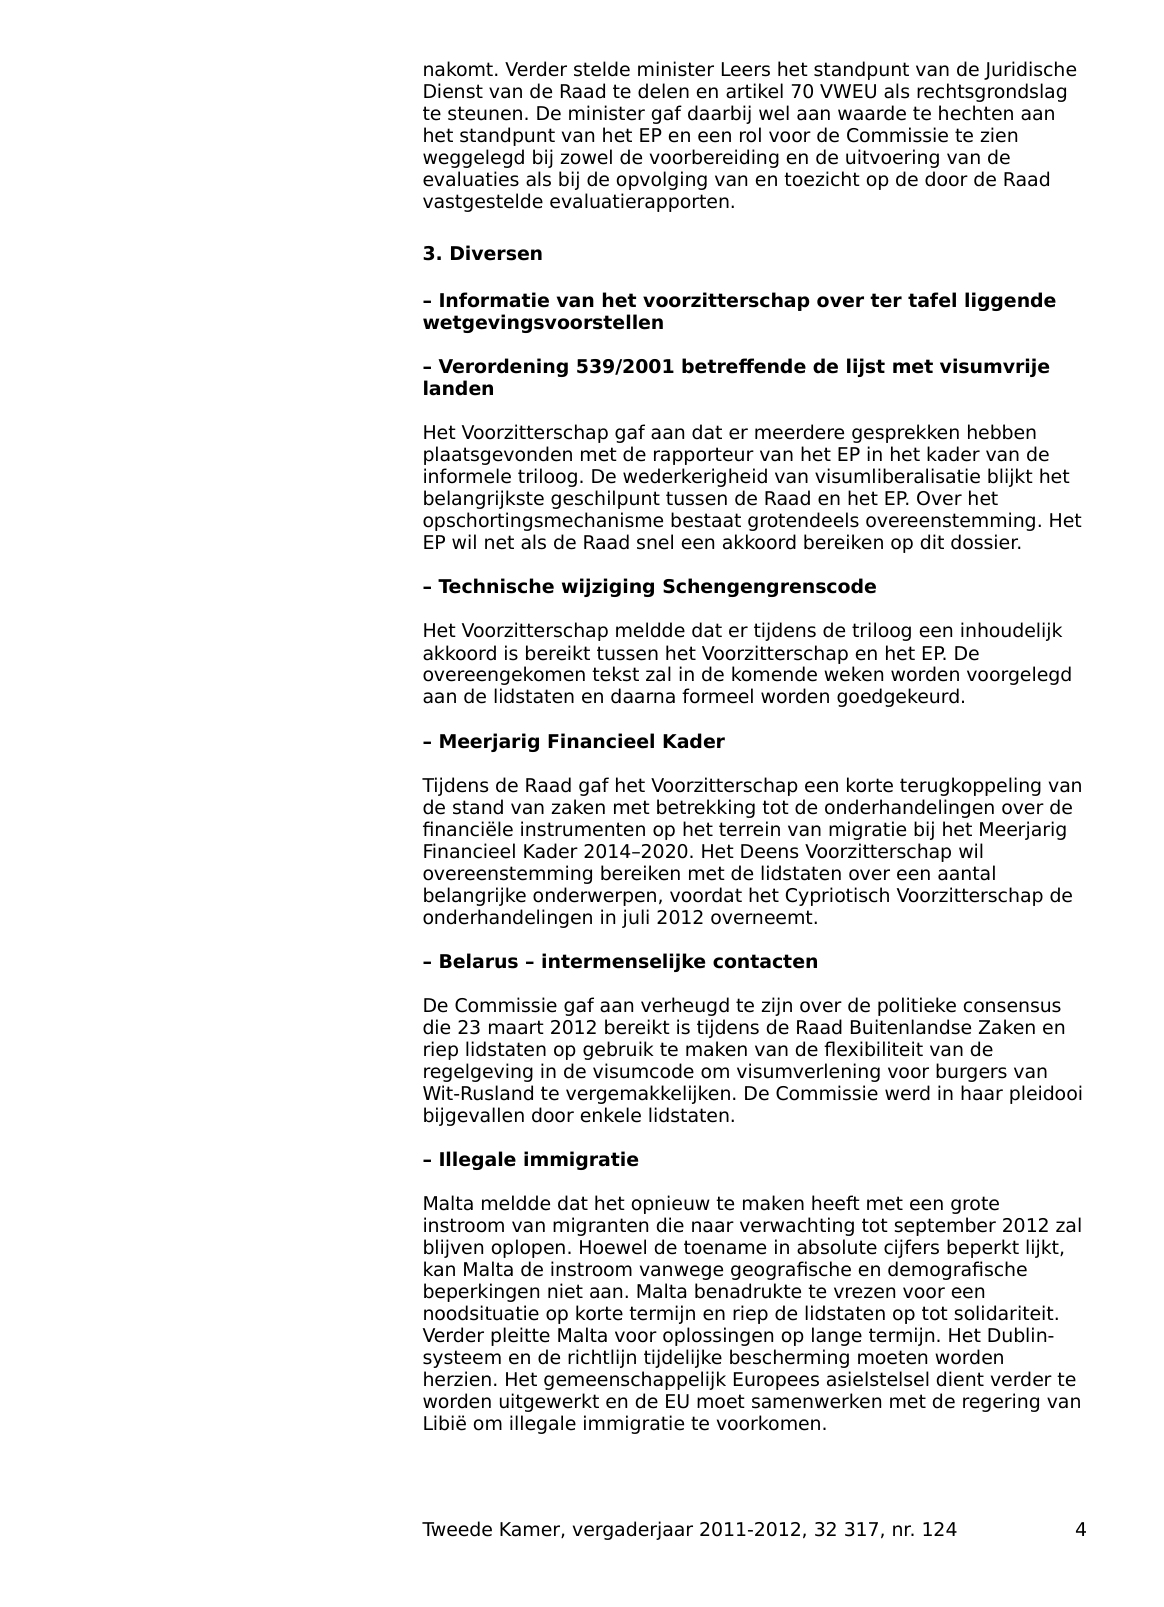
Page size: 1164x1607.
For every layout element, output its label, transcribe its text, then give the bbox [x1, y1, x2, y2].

text Het Voorzitterschap gaf aan dat er meerdere gesprekken hebben plaatsgevonden met de rapporteur van het EP in het kader van de informele triloog. De wederkerigheid van visumliberalisatie blijkt het belangrijkste geschilpunt tussen de Raad en het EP. Over het opschortingsmechanisme bestaat grotendeels overeenstemming. Het EP wil net als de Raad snel een akkoord bereiken op dit dossier. [422, 422, 1087, 554]
subtitle – Informatie van het voorzitterschap over ter tafel liggende wetgevingsvoorstellen [422, 290, 1087, 334]
text Tijdens de Raad gaf het Voorzitterschap een korte terugkoppeling van de stand van zaken met betrekking tot de onderhandelingen over de financiële instrumenten op het terrein van migratie bij het Meerjarig Financieel Kader 2014–2020. Het Deens Voorzitterschap wil overeenstemming bereiken met de lidstaten over een aantal belangrijke onderwerpen, voordat het Cypriotisch Voorzitterschap de onderhandelingen in juli 2012 overneemt. [422, 775, 1087, 928]
subtitle – Meerjarig Financieel Kader [422, 731, 1087, 752]
text Het Voorzitterschap meldde dat er tijdens de triloog een inhoudelijk akkoord is bereikt tussen het Voorzitterschap en het EP. De overeengekomen tekst zal in de komende weken worden voorgelegd aan de lidstaten en daarna formeel worden goedgekeurd. [422, 620, 1087, 708]
text nakomt. Verder stelde minister Leers het standpunt van de Juridische Dienst van de Raad te delen en artikel 70 VWEU als rechtsgrondslag te steunen. De minister gaf daarbij wel aan waarde te hechten aan het standpunt van het EP en een rol voor de Commissie te zien weggelegd bij zowel de voorbereiding en de uitvoering van de evaluaties als bij de opvolging van en toezicht op de door de Raad vastgestelde evaluatierapporten. [422, 59, 1087, 213]
subtitle – Verordening 539/2001 betreffende de lijst met visumvrije landen [422, 356, 1087, 400]
text De Commissie gaf aan verheugd te zijn over de politieke consensus die 23 maart 2012 bereikt is tijdens de Raad Buitenlandse Zaken en riep lidstaten op gebruik te maken van de flexibiliteit van de regelgeving in de visumcode om visumverlening voor burgers van Wit-Rusland te vergemakkelijken. De Commissie werd in haar pleidooi bijgevallen door enkele lidstaten. [422, 995, 1087, 1127]
subtitle – Technische wijziging Schengengrenscode [422, 576, 1087, 598]
text Malta meldde dat het opnieuw te maken heeft met een grote instroom van migranten die naar verwachting tot september 2012 zal blijven oplopen. Hoewel de toename in absolute cijfers beperkt lijkt, kan Malta de instroom vanwege geografische en demografische beperkingen niet aan. Malta benadrukte te vrezen voor een noodsituatie op korte termijn en riep de lidstaten op tot solidariteit. Verder pleitte Malta voor oplossingen op lange termijn. Het Dublin-systeem en de richtlijn tijdelijke bescherming moeten worden herzien. Het gemeenschappelijk Europees asielstelsel dient verder te worden uitgewerkt en de EU moet samenwerken met de regering van Libië om illegale immigratie te voorkomen. [422, 1193, 1087, 1435]
subtitle – Illegale immigratie [422, 1149, 1087, 1171]
subtitle – Belarus – intermenselijke contacten [422, 951, 1087, 973]
subtitle 3. Diversen [422, 243, 1087, 265]
